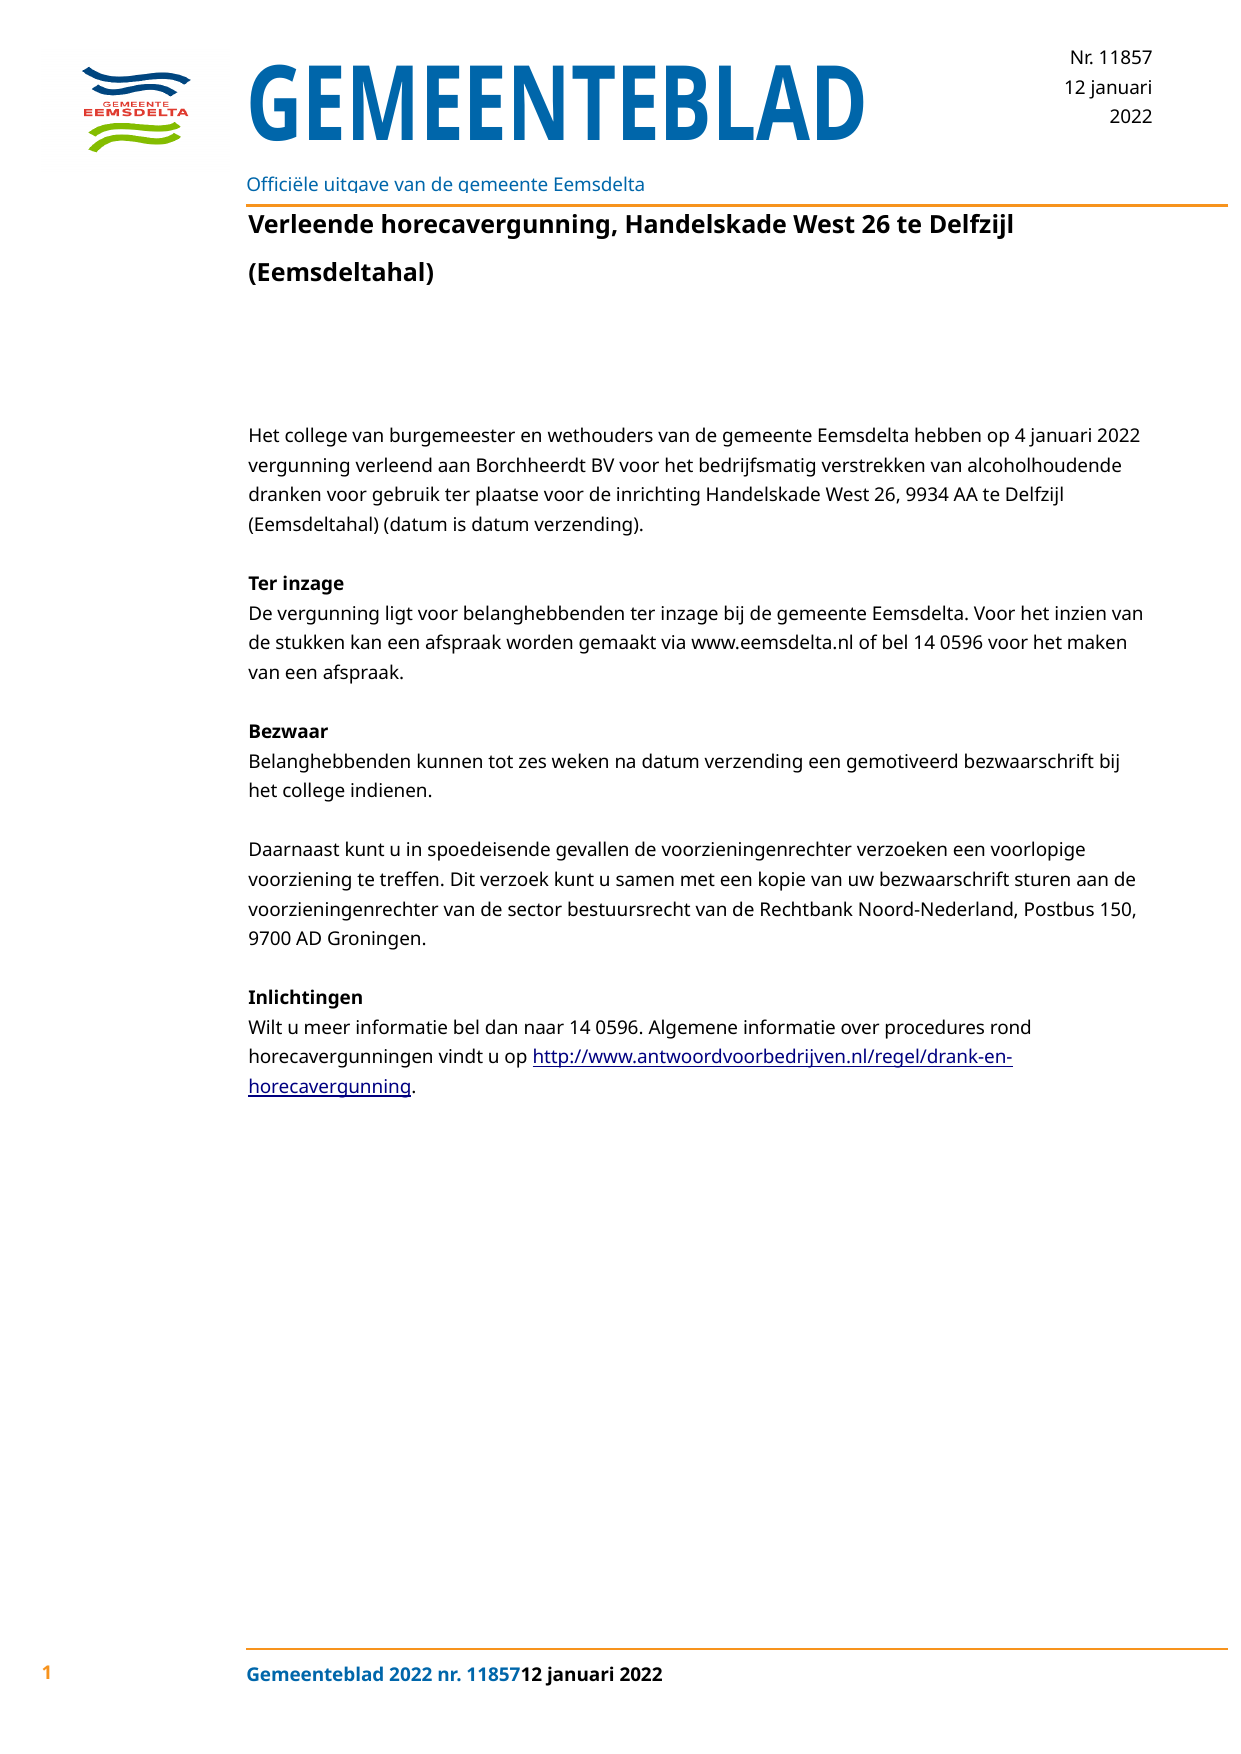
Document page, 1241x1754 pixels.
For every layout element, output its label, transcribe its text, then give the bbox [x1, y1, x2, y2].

text Het college van burgemeester en wethouders van de gemeente Eemsdelta hebben op 4 januari 2022 vergunning verleend aan Borchheerdt BV voor het bedrijfsmatig verstrekken van alcoholhoudende dranken voor gebruik ter plaatse voor de inrichting Handelskade West 26, 9934 AA te Delfzijl (Eemsdeltahal) (datum is datum verzending). [248, 422, 1152, 537]
text Daarnaast kunt u in spoedeisende gevallen de voorzieningenrechter verzoeken een voorlopige voorziening te treffen. Dit verzoek kunt u samen met een kopie van uw bezwaarschrift sturen aan de voorzieningenrechter van de sector bestuursrecht van de Rechtbank Noord-Nederland, Postbus 150, 9700 AD Groningen. [248, 837, 1152, 951]
text Ter inzage [248, 570, 1152, 596]
text Inlichtingen [248, 984, 1152, 1010]
text Verleende horecavergunning, Handelskade West 26 te Delfzijl (Eemsdeltahal) [248, 207, 1152, 288]
text Wilt u meer informatie bel dan naar 14 0596. Algemene informatie over procedures rond horecavergunningen vindt u op http://www.antwoordvoorbedrijven.nl/regel/drank-en-horecavergunning. [248, 1014, 1152, 1099]
text Belanghebbenden kunnen tot zes weken na datum verzending een gemotiveerd bezwaarschrift bij het college indienen. [248, 748, 1152, 803]
picture [41, 47, 231, 172]
text De vergunning ligt voor belanghebbenden ter inzage bij de gemeente Eemsdelta. Voor het inzien van de stukken kan een afspraak worden gemaakt via www.eemsdelta.nl of bel 14 0596 voor het maken van een afspraak. [248, 600, 1152, 685]
text Bezwaar [248, 718, 1152, 744]
